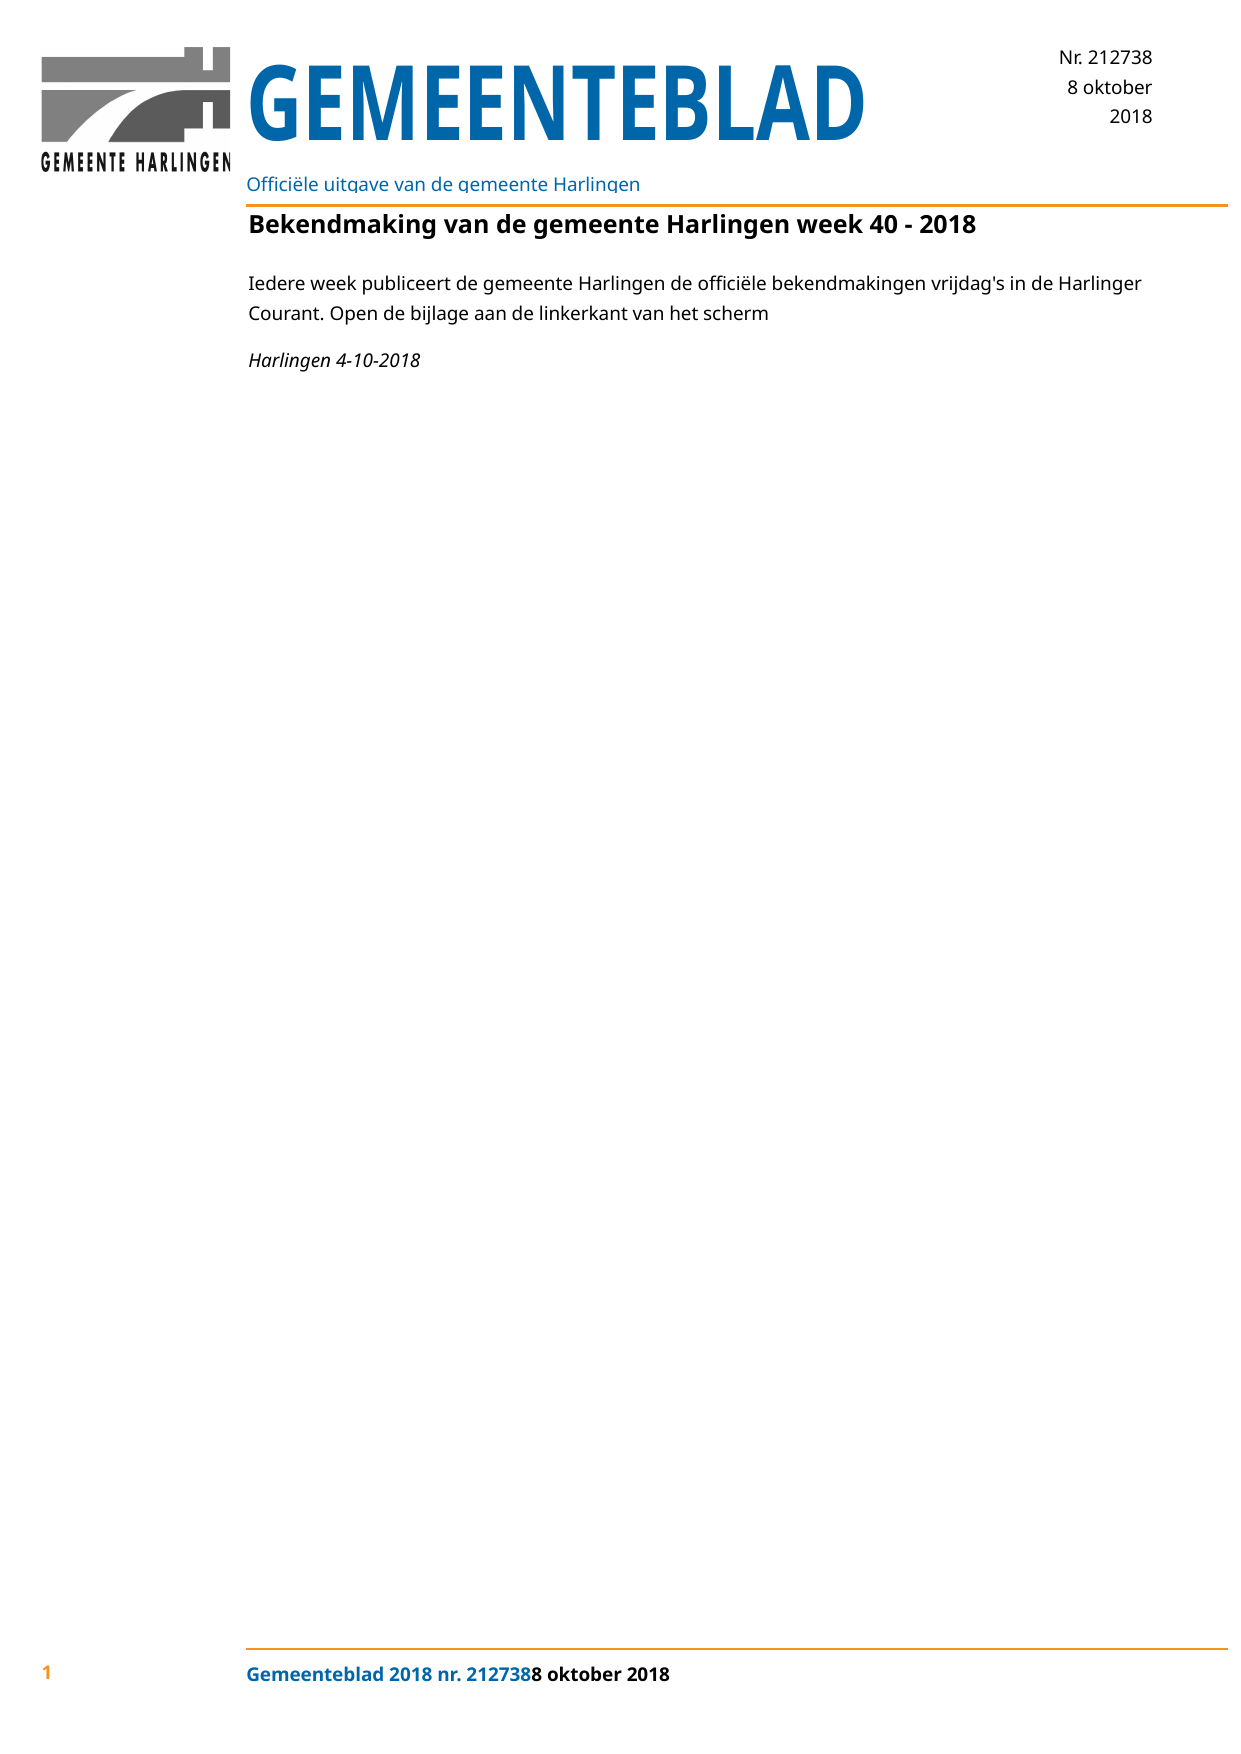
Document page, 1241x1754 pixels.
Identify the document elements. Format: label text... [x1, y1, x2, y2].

picture [41, 47, 231, 172]
text Harlingen 4-10-2018 [248, 348, 1152, 373]
text Bekendmaking van de gemeente Harlingen week 40 - 2018 [248, 207, 1152, 241]
text Iedere week publiceert de gemeente Harlingen de officiële bekendmakingen vrijdag's in de Harlinger Courant. Open de bijlage aan de linkerkant van het scherm [248, 270, 1152, 326]
